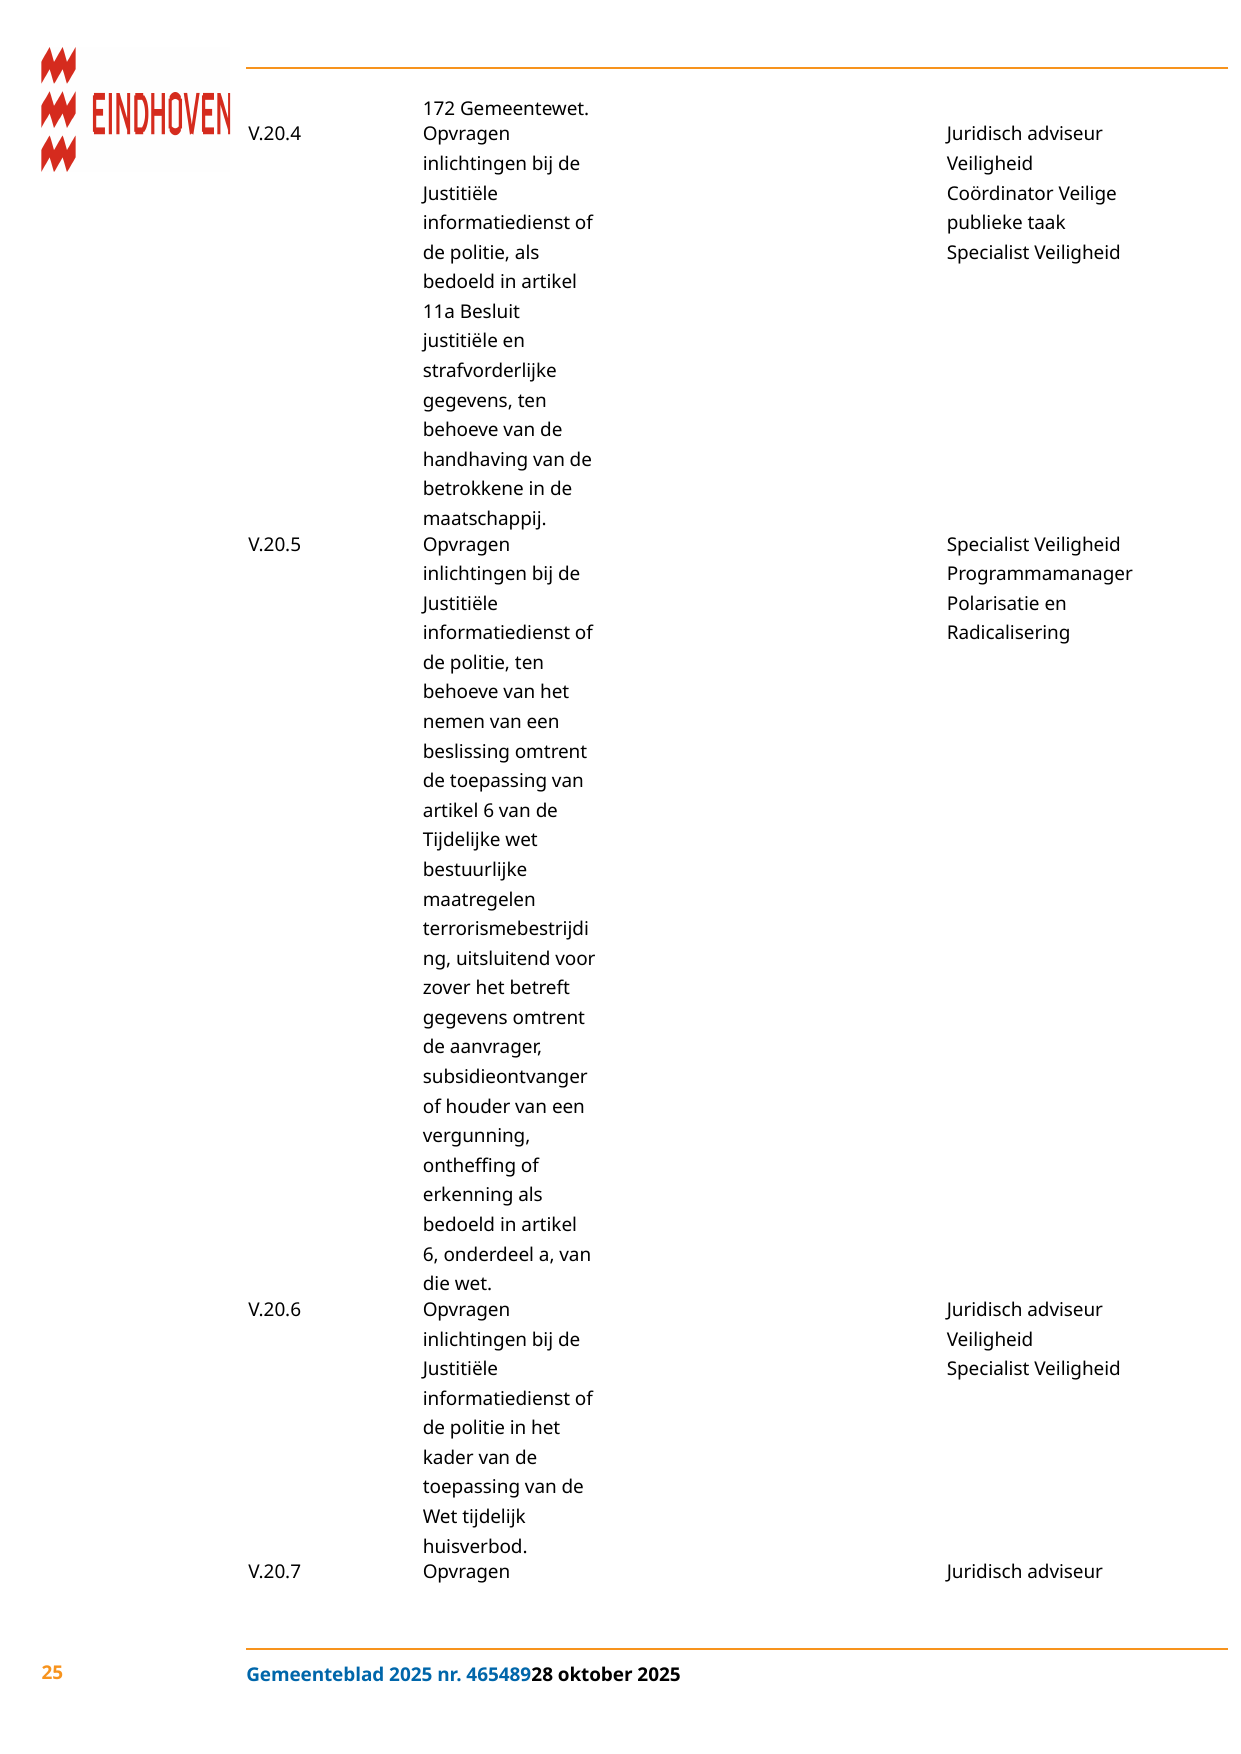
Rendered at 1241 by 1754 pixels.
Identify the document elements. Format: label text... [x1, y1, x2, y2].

table_cell V.20.5 [248, 531, 423, 1296]
table_cell [597, 121, 772, 531]
table_cell Opvragen inlichtingen bij de Justitiële informatiedienst of de politie, ten behoeve van het nemen van een beslissing omtrent de toepassing van artikel 6 van de Tijdelijke wet bestuurlijke maatregelen terrorismebestrijding, uitsluitend voor zover het betreft gegevens omtrent de aanvrager, subsidieontvanger of houder van een vergunning, ontheffing of erkenning als bedoeld in artikel 6, onderdeel a, van die wet. [423, 531, 597, 1296]
picture [41, 47, 231, 172]
table_cell V.20.7 [248, 1559, 423, 1584]
table_cell [772, 1559, 947, 1584]
table_cell [248, 95, 423, 121]
table_cell Opvragen inlichtingen bij de Justitiële informatiedienst of de politie, als bedoeld in artikel 11a Besluit justitiële en strafvorderlijke gegevens, ten behoeve van de handhaving van de betrokkene in de maatschappij. [423, 121, 597, 531]
table_cell Opvragen [423, 1559, 597, 1584]
table_cell Juridisch adviseur [947, 1559, 1152, 1584]
table_cell V.20.6 [248, 1296, 423, 1558]
table_cell Opvragen inlichtingen bij de Justitiële informatiedienst of de politie in het kader van de toepassing van de Wet tijdelijk huisverbod. [423, 1296, 597, 1558]
table_cell [772, 121, 947, 531]
table_cell [772, 95, 947, 121]
table_cell V.20.4 [248, 121, 423, 531]
table_cell 172 Gemeentewet. [423, 95, 597, 121]
table_cell Juridisch adviseur Veiligheid Coördinator Veilige publieke taak Specialist Veiligheid [947, 121, 1152, 531]
table_cell [947, 95, 1152, 121]
table_cell [597, 1559, 772, 1584]
table_cell [772, 531, 947, 1296]
table_cell [597, 531, 772, 1296]
table_cell Specialist Veiligheid Programmamanager Polarisatie en Radicalisering [947, 531, 1152, 1296]
table_cell [597, 1296, 772, 1558]
table_cell [597, 95, 772, 121]
table_cell [772, 1296, 947, 1558]
table_cell Juridisch adviseur Veiligheid Specialist Veiligheid [947, 1296, 1152, 1558]
